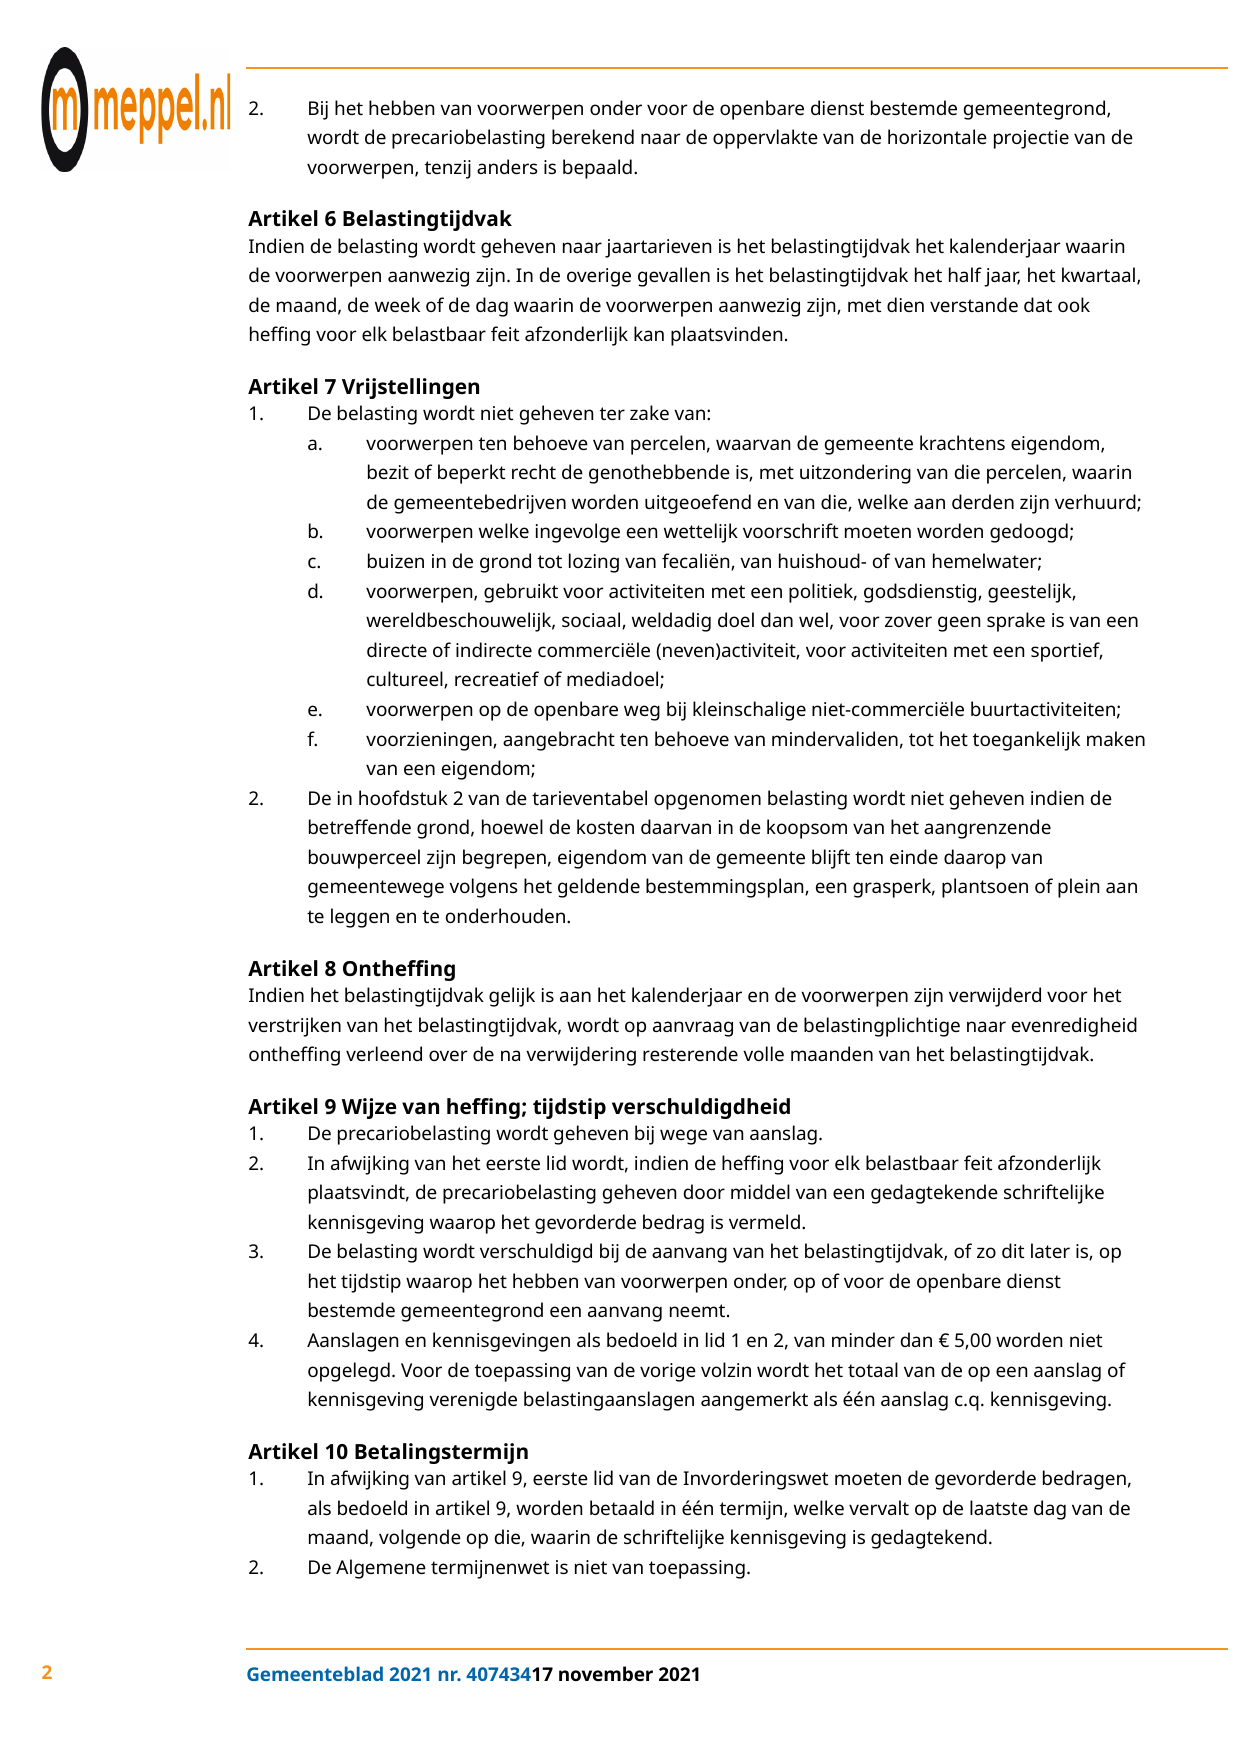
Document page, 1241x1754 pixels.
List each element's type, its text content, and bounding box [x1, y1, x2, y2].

list voorzieningen, aangebracht ten behoeve van mindervaliden, tot het toegankelijk maken van een eigendom; [307, 726, 1152, 781]
list voorwerpen op de openbare weg bij kleinschalige niet-commerciële buurtactiviteiten; [307, 696, 1152, 722]
list voorwerpen welke ingevolge een wettelijk voorschrift moeten worden gedoogd; [307, 519, 1152, 544]
list In afwijking van artikel 9, eerste lid van de Invorderingswet moeten de gevorderde bedragen, als bedoeld in artikel 9, worden betaald in één termijn, welke vervalt op de laatste dag van de maand, volgende op die, waarin de schriftelijke kennisgeving is gedagtekend. [248, 1465, 1152, 1550]
list Bij het hebben van voorwerpen onder voor de openbare dienst bestemde gemeentegrond, wordt de precariobelasting berekend naar de oppervlakte van de horizontale projectie van de voorwerpen, tenzij anders is bepaald. [248, 95, 1152, 180]
list De belasting wordt niet geheven ter zake van: [248, 400, 1152, 426]
text Artikel 8 Ontheffing [248, 954, 1152, 982]
picture [41, 47, 231, 172]
list De in hoofdstuk 2 van de tarieventabel opgenomen belasting wordt niet geheven indien de betreffende grond, hoewel de kosten daarvan in de koopsom van het aangrenzende bouwperceel zijn begrepen, eigendom van de gemeente blijft ten einde daarop van gemeentewege volgens het geldende bestemmingsplan, een grasperk, plantsoen of plein aan te leggen en te onderhouden. [248, 785, 1152, 929]
list De belasting wordt verschuldigd bij de aanvang van het belastingtijdvak, of zo dit later is, op het tijdstip waarop het hebben van voorwerpen onder, op of voor de openbare dienst bestemde gemeentegrond een aanvang neemt. [248, 1238, 1152, 1323]
text Artikel 9 Wijze van heffing; tijdstip verschuldigdheid [248, 1092, 1152, 1120]
text Artikel 7 Vrijstellingen [248, 372, 1152, 400]
text Artikel 10 Betalingstermijn [248, 1437, 1152, 1465]
text Indien het belastingtijdvak gelijk is aan het kalenderjaar en de voorwerpen zijn verwijderd voor het verstrijken van het belastingtijdvak, wordt op aanvraag van de belastingplichtige naar evenredigheid ontheffing verleend over de na verwijdering resterende volle maanden van het belastingtijdvak. [248, 982, 1152, 1067]
text Artikel 6 Belastingtijdvak [248, 204, 1152, 233]
list voorwerpen, gebruikt voor activiteiten met een politiek, godsdienstig, geestelijk, wereldbeschouwelijk, sociaal, weldadig doel dan wel, voor zover geen sprake is van een directe of indirecte commerciële (neven)activiteit, voor activiteiten met een sportief, cultureel, recreatief of mediadoel; [307, 578, 1152, 692]
list buizen in de grond tot lozing van fecaliën, van huishoud- of van hemelwater; [307, 548, 1152, 574]
list De Algemene termijnenwet is niet van toepassing. [248, 1554, 1152, 1580]
list Aanslagen en kennisgevingen als bedoeld in lid 1 en 2, van minder dan € 5,00 worden niet opgelegd. Voor de toepassing van de vorige volzin wordt het totaal van de op een aanslag of kennisgeving verenigde belastingaanslagen aangemerkt als één aanslag c.q. kennisgeving. [248, 1327, 1152, 1412]
text Indien de belasting wordt geheven naar jaartarieven is het belastingtijdvak het kalenderjaar waarin de voorwerpen aanwezig zijn. In de overige gevallen is het belastingtijdvak het half jaar, het kwartaal, de maand, de week of de dag waarin de voorwerpen aanwezig zijn, met dien verstande dat ook heffing voor elk belastbaar feit afzonderlijk kan plaatsvinden. [248, 233, 1152, 347]
list In afwijking van het eerste lid wordt, indien de heffing voor elk belastbaar feit afzonderlijk plaatsvindt, de precariobelasting geheven door middel van een gedagtekende schriftelijke kennisgeving waarop het gevorderde bedrag is vermeld. [248, 1150, 1152, 1235]
list voorwerpen ten behoeve van percelen, waarvan de gemeente krachtens eigendom, bezit of beperkt recht de genothebbende is, met uitzondering van die percelen, waarin de gemeentebedrijven worden uitgeoefend en van die, welke aan derden zijn verhuurd; [307, 430, 1152, 515]
list De precariobelasting wordt geheven bij wege van aanslag. [248, 1120, 1152, 1146]
